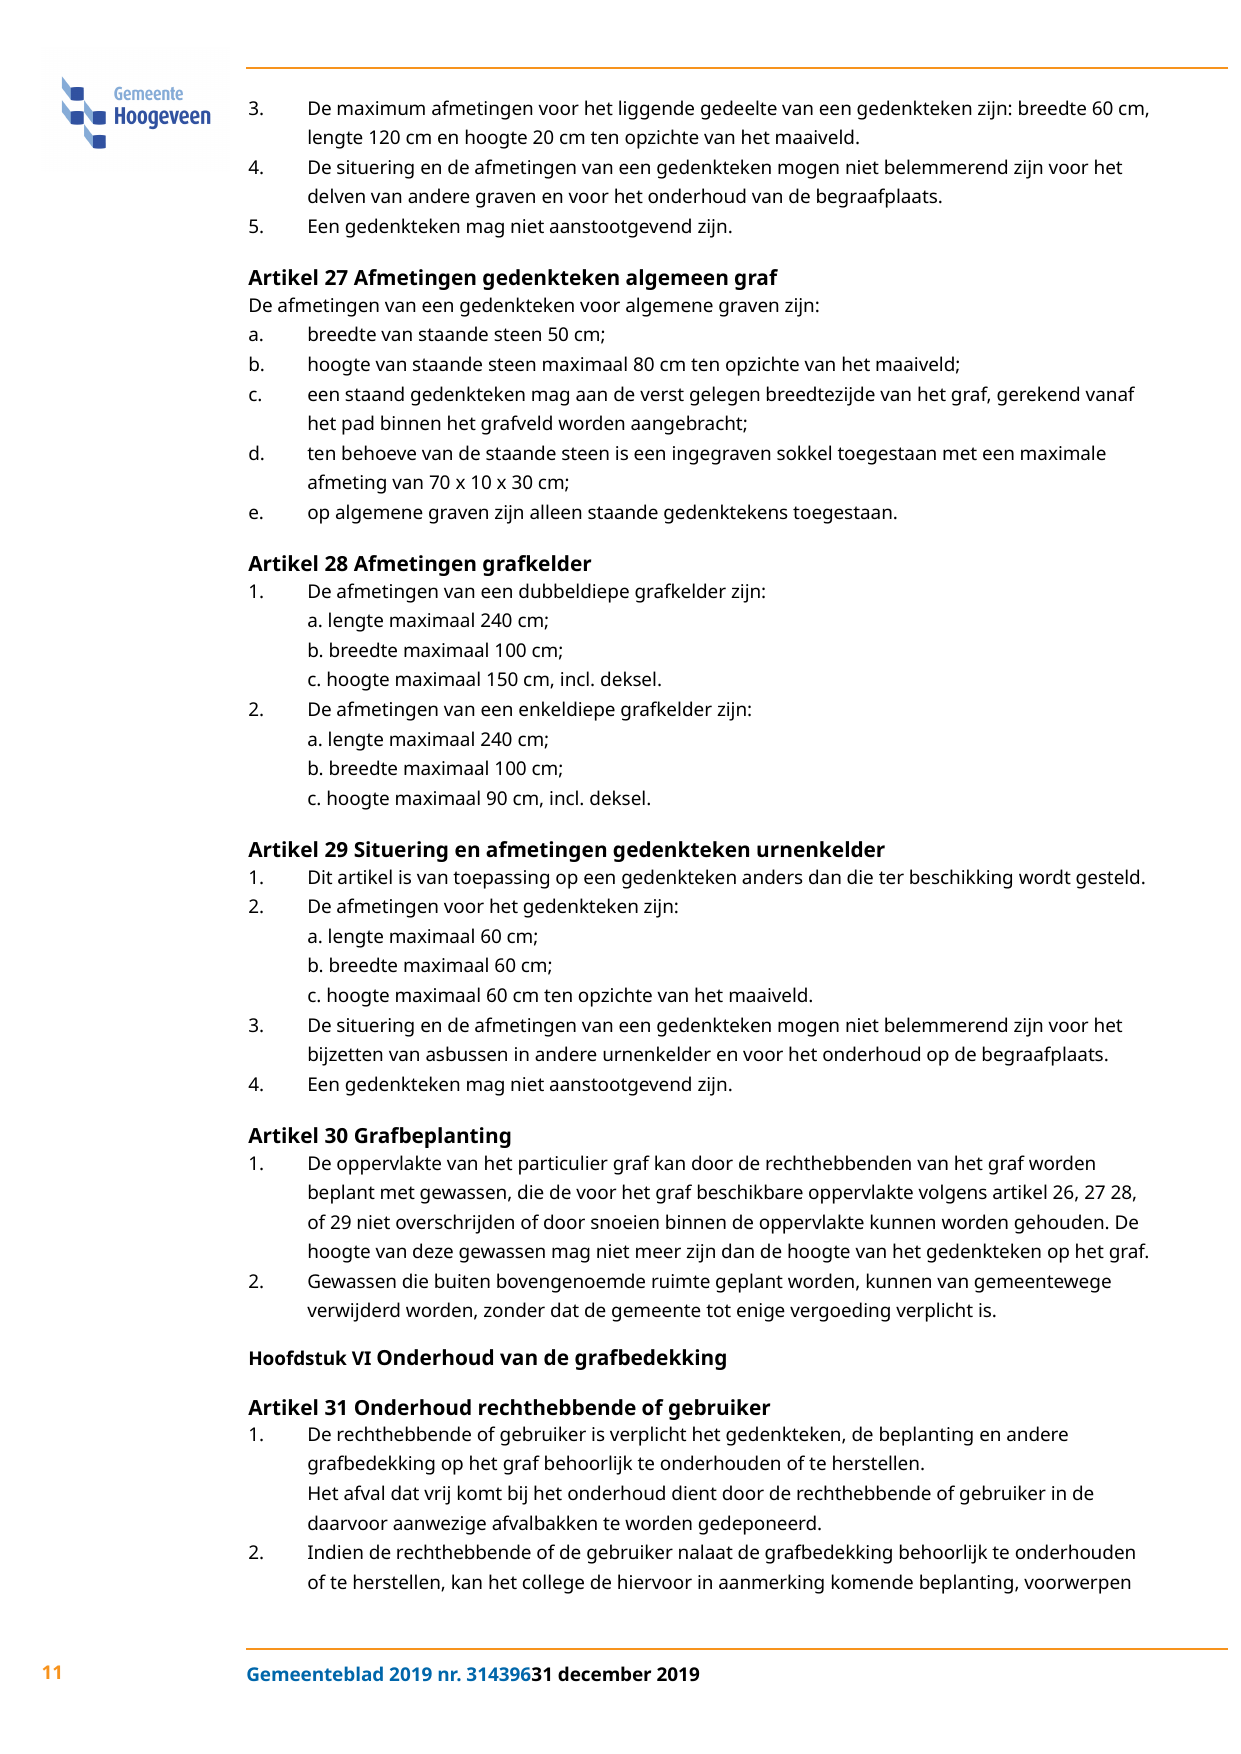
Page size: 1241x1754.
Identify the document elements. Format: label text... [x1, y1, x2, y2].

list c. hoogte maximaal 150 cm, incl. deksel. [248, 667, 1152, 692]
list ten behoeve van de staande steen is een ingegraven sokkel toegestaan met een maximale afmeting van 70 x 10 x 30 cm; [248, 440, 1152, 495]
list De maximum afmetingen voor het liggende gedeelte van een gedenkteken zijn: breedte 60 cm, lengte 120 cm en hoogte 20 cm ten opzichte van het maaiveld. [248, 95, 1152, 150]
text Hoofdstuk VI Onderhoud van de grafbedekking [248, 1343, 1152, 1372]
list hoogte van staande steen maximaal 80 cm ten opzichte van het maaiveld; [248, 351, 1152, 377]
list c. hoogte maximaal 60 cm ten opzichte van het maaiveld. [248, 982, 1152, 1008]
text Artikel 30 Grafbeplanting [248, 1121, 1152, 1150]
list Een gedenkteken mag niet aanstootgevend zijn. [248, 1071, 1152, 1097]
list De oppervlakte van het particulier graf kan door de rechthebbenden van het graf worden beplant met gewassen, die de voor het graf beschikbare oppervlakte volgens artikel 26, 27 28, of 29 niet overschrijden of door snoeien binnen de oppervlakte kunnen worden gehouden. De hoogte van deze gewassen mag niet meer zijn dan de hoogte van het gedenkteken op het graf. [248, 1150, 1152, 1264]
picture [41, 47, 231, 172]
list De afmetingen voor het gedenkteken zijn: [248, 893, 1152, 919]
list De afmetingen van een dubbeldiepe grafkelder zijn: [248, 578, 1152, 604]
text De afmetingen van een gedenkteken voor algemene graven zijn: [248, 292, 1152, 318]
list een staand gedenkteken mag aan de verst gelegen breedtezijde van het graf, gerekend vanaf het pad binnen het grafveld worden aangebracht; [248, 381, 1152, 436]
list a. lengte maximaal 240 cm; [248, 726, 1152, 752]
list breedte van staande steen 50 cm; [248, 322, 1152, 347]
list De situering en de afmetingen van een gedenkteken mogen niet belemmerend zijn voor het delven van andere graven en voor het onderhoud van de begraafplaats. [248, 154, 1152, 209]
list a. lengte maximaal 240 cm; [248, 607, 1152, 633]
list b. breedte maximaal 100 cm; [248, 637, 1152, 663]
list Een gedenkteken mag niet aanstootgevend zijn. [248, 213, 1152, 239]
list b. breedte maximaal 100 cm; [248, 755, 1152, 781]
list De rechthebbende of gebruiker is verplicht het gedenkteken, de beplanting en andere grafbedekking op het graf behoorlijk te onderhouden of te herstellen. [248, 1421, 1152, 1476]
list a. lengte maximaal 60 cm; [248, 923, 1152, 949]
text Artikel 31 Onderhoud rechthebbende of gebruiker [248, 1393, 1152, 1421]
list c. hoogte maximaal 90 cm, incl. deksel. [248, 785, 1152, 811]
text Artikel 28 Afmetingen grafkelder [248, 549, 1152, 578]
list De afmetingen van een enkeldiepe grafkelder zijn: [248, 696, 1152, 722]
list Indien de rechthebbende of de gebruiker nalaat de grafbedekking behoorlijk te onderhouden of te herstellen, kan het college de hiervoor in aanmerking komende beplanting, voorwerpen [248, 1539, 1152, 1595]
list Gewassen die buiten bovengenoemde ruimte geplant worden, kunnen van gemeentewege verwijderd worden, zonder dat de gemeente tot enige vergoeding verplicht is. [248, 1268, 1152, 1323]
list Dit artikel is van toepassing op een gedenkteken anders dan die ter beschikking wordt gesteld. [248, 864, 1152, 889]
list op algemene graven zijn alleen staande gedenktekens toegestaan. [248, 499, 1152, 525]
list De situering en de afmetingen van een gedenkteken mogen niet belemmerend zijn voor het bijzetten van asbussen in andere urnenkelder en voor het onderhoud op de begraafplaats. [248, 1012, 1152, 1067]
text Artikel 27 Afmetingen gedenkteken algemeen graf [248, 263, 1152, 292]
text Artikel 29 Situering en afmetingen gedenkteken urnenkelder [248, 835, 1152, 864]
list b. breedte maximaal 60 cm; [248, 953, 1152, 978]
list Het afval dat vrij komt bij het onderhoud dient door de rechthebbende of gebruiker in de daarvoor aanwezige afvalbakken te worden gedeponeerd. [248, 1480, 1152, 1536]
